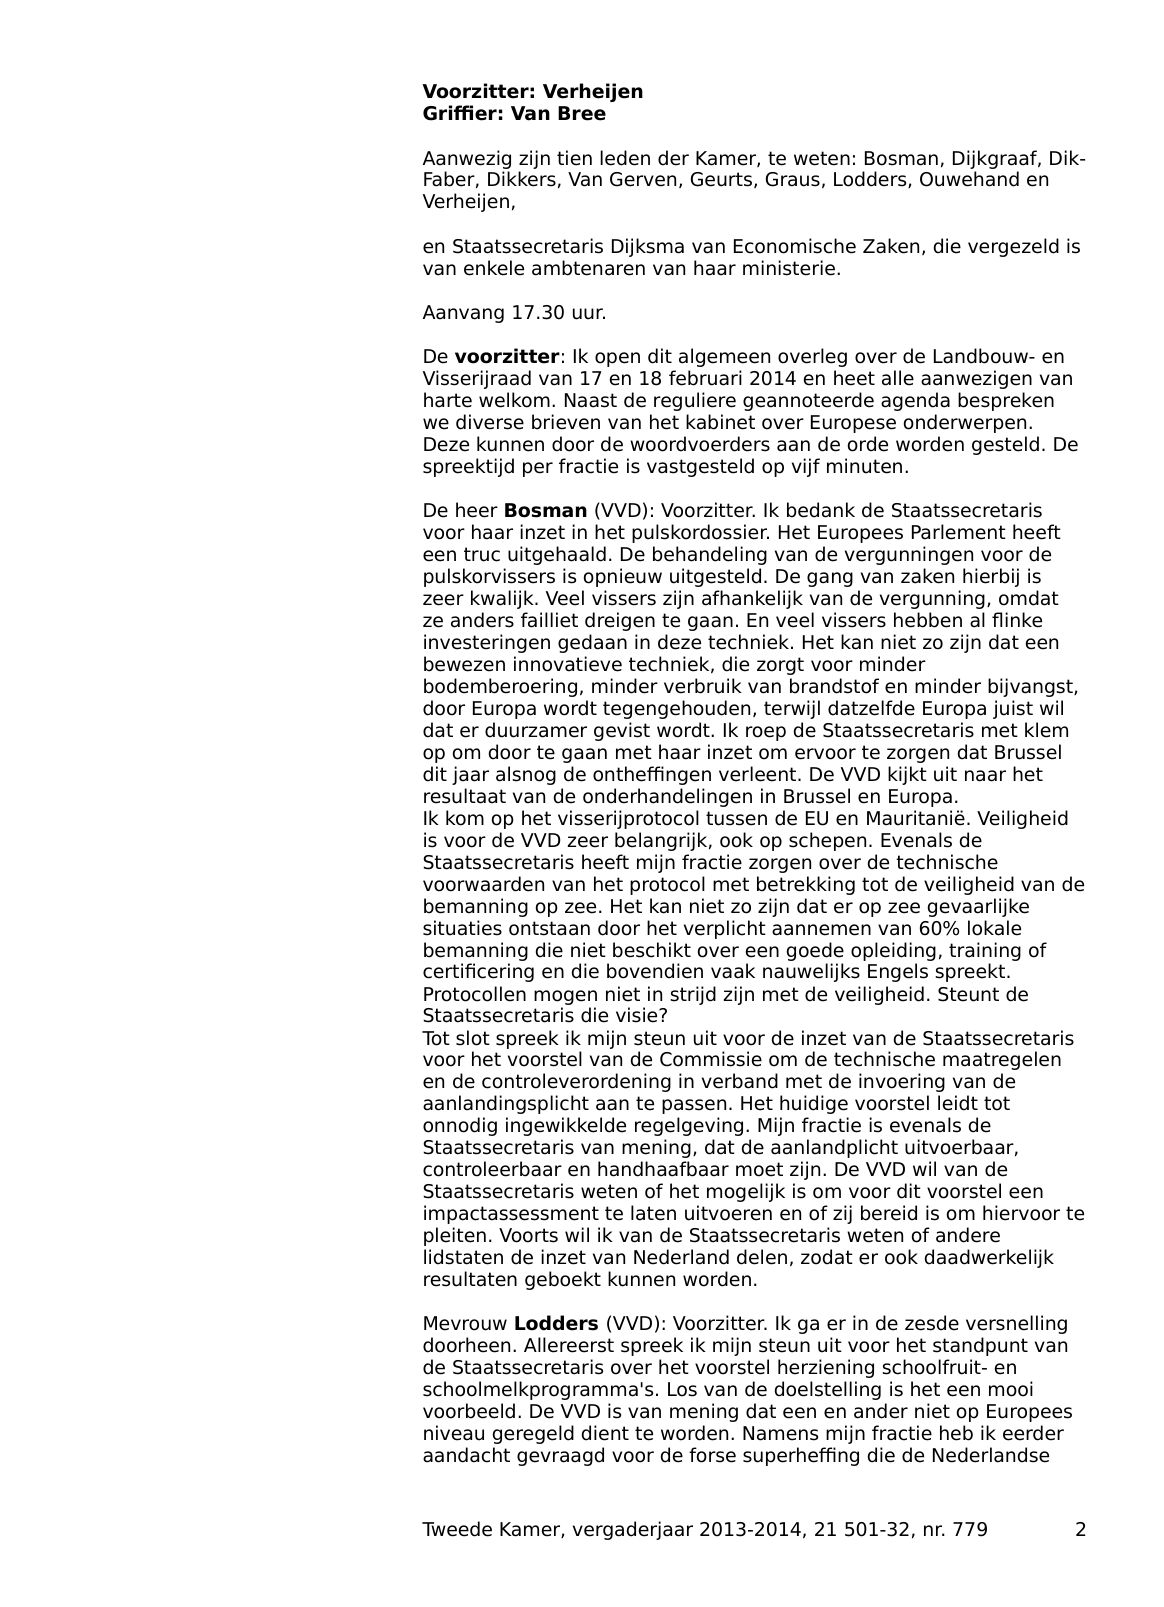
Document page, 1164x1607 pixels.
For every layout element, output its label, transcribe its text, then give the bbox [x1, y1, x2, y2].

text Aanwezig zijn tien leden der Kamer, te weten: Bosman, Dijkgraaf, Dik-Faber, Dikkers, Van Gerven, Geurts, Graus, Lodders, Ouwehand en Verheijen, [422, 147, 1087, 213]
text Griffier: Van Bree [422, 103, 1087, 125]
text en Staatssecretaris Dijksma van Economische Zaken, die vergezeld is van enkele ambtenaren van haar ministerie. [422, 236, 1087, 279]
text Aanvang 17.30 uur. [422, 302, 1087, 324]
text Voorzitter: Verheijen [422, 81, 1087, 103]
text Ik kom op het visserijprotocol tussen de EU en Mauritanië. Veiligheid is voor de VVD zeer belangrijk, ook op schepen. Evenals de Staatssecretaris heeft mijn fractie zorgen over de technische voorwaarden van het protocol met betrekking tot de veiligheid van de bemanning op zee. Het kan niet zo zijn dat er op zee gevaarlijke situaties ontstaan door het verplicht aannemen van 60% lokale bemanning die niet beschikt over een goede opleiding, training of certificering en die bovendien vaak nauwelijks Engels spreekt. Protocollen mogen niet in strijd zijn met de veiligheid. Steunt de Staatssecretaris die visie? [422, 808, 1087, 1027]
text De voorzitter: Ik open dit algemeen overleg over de Landbouw- en Visserijraad van 17 en 18 februari 2014 en heet alle aanwezigen van harte welkom. Naast de reguliere geannoteerde agenda bespreken we diverse brieven van het kabinet over Europese onderwerpen. Deze kunnen door de woordvoerders aan de orde worden gesteld. De spreektijd per fractie is vastgesteld op vijf minuten. [422, 346, 1087, 478]
text Tot slot spreek ik mijn steun uit voor de inzet van de Staatssecretaris voor het voorstel van de Commissie om de technische maatregelen en de controleverordening in verband met de invoering van de aanlandingsplicht aan te passen. Het huidige voorstel leidt tot onnodig ingewikkelde regelgeving. Mijn fractie is evenals de Staatssecretaris van mening, dat de aanlandplicht uitvoerbaar, controleerbaar en handhaafbaar moet zijn. De VVD wil van de Staatssecretaris weten of het mogelijk is om voor dit voorstel een impactassessment te laten uitvoeren en of zij bereid is om hiervoor te pleiten. Voorts wil ik van de Staatssecretaris weten of andere lidstaten de inzet van Nederland delen, zodat er ook daadwerkelijk resultaten geboekt kunnen worden. [422, 1027, 1087, 1291]
text De heer Bosman (VVD): Voorzitter. Ik bedank de Staatssecretaris voor haar inzet in het pulskordossier. Het Europees Parlement heeft een truc uitgehaald. De behandeling van de vergunningen voor de pulskorvissers is opnieuw uitgesteld. De gang van zaken hierbij is zeer kwalijk. Veel vissers zijn afhankelijk van de vergunning, omdat ze anders failliet dreigen te gaan. En veel vissers hebben al flinke investeringen gedaan in deze techniek. Het kan niet zo zijn dat een bewezen innovatieve techniek, die zorgt voor minder bodemberoering, minder verbruik van brandstof en minder bijvangst, door Europa wordt tegengehouden, terwijl datzelfde Europa juist wil dat er duurzamer gevist wordt. Ik roep de Staatssecretaris met klem op om door te gaan met haar inzet om ervoor te zorgen dat Brussel dit jaar alsnog de ontheffingen verleent. De VVD kijkt uit naar het resultaat van de onderhandelingen in Brussel en Europa. [422, 500, 1087, 808]
text Mevrouw Lodders (VVD): Voorzitter. Ik ga er in de zesde versnelling doorheen. Allereerst spreek ik mijn steun uit voor het standpunt van de Staatssecretaris over het voorstel herziening schoolfruit- en schoolmelkprogramma's. Los van de doelstelling is het een mooi voorbeeld. De VVD is van mening dat een en ander niet op Europees niveau geregeld dient te worden. Namens mijn fractie heb ik eerder aandacht gevraagd voor de forse superheffing die de Nederlandse [422, 1313, 1087, 1467]
